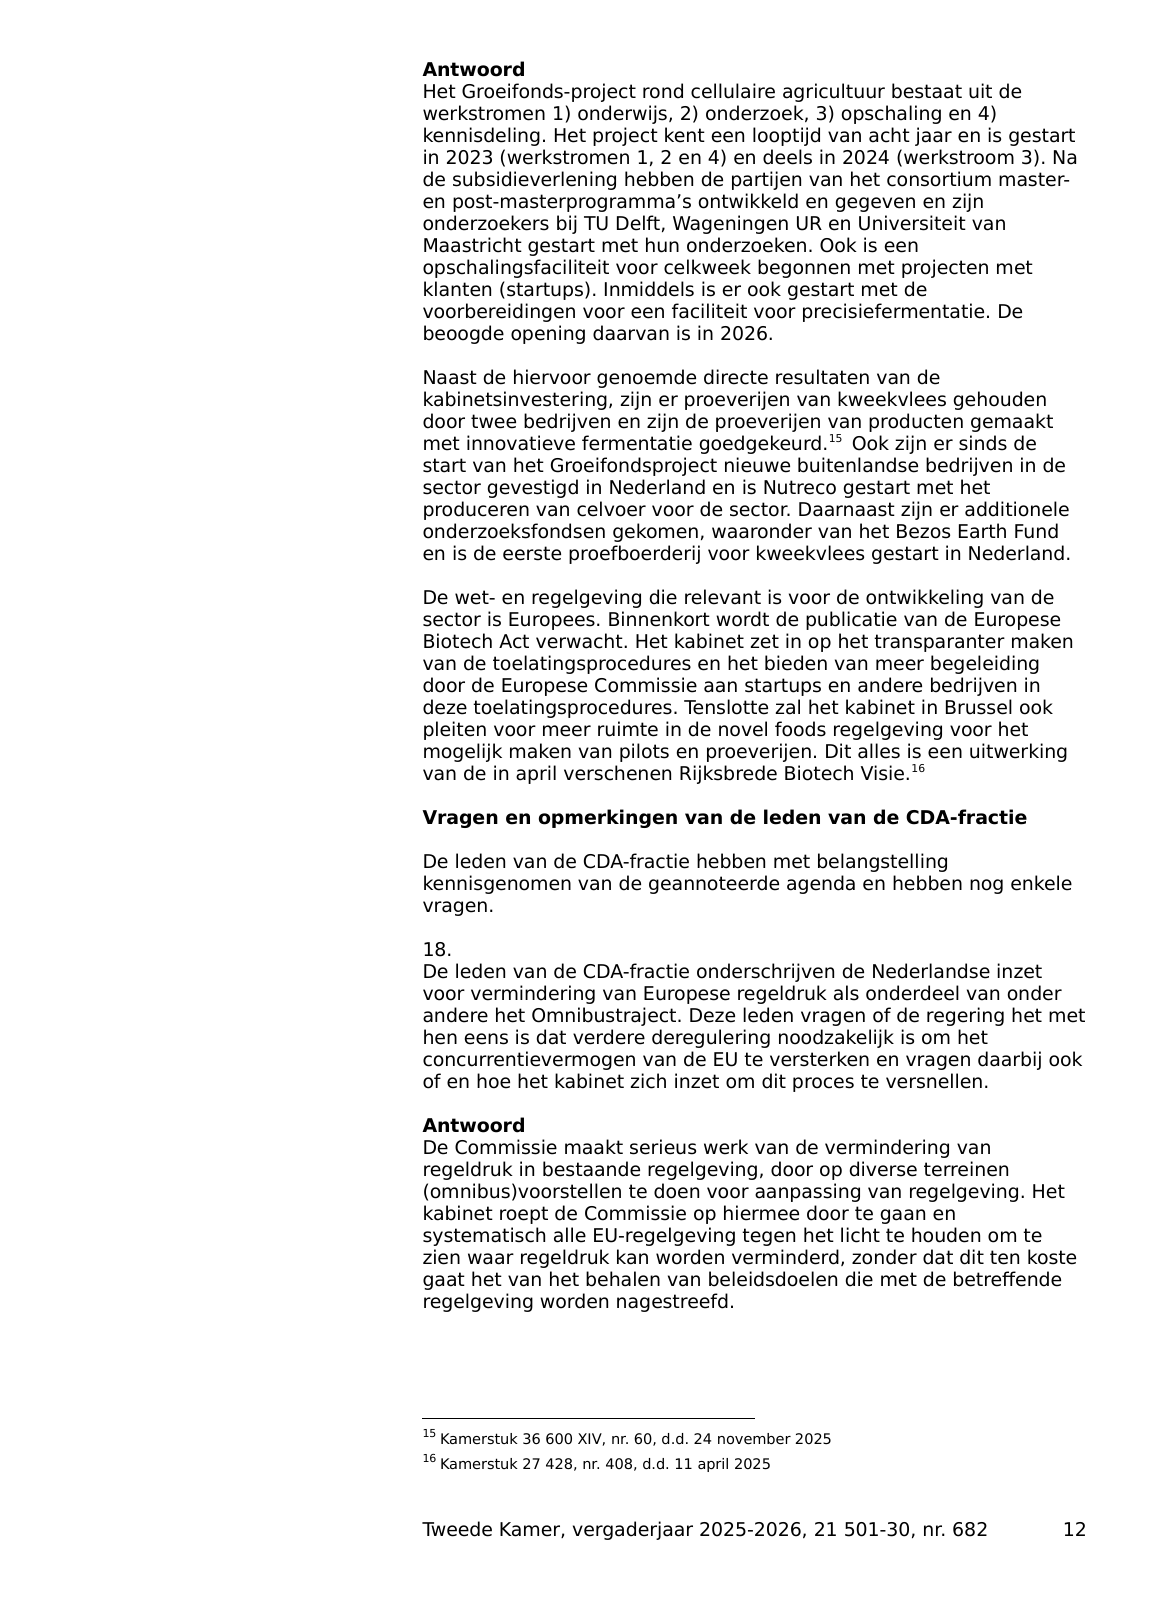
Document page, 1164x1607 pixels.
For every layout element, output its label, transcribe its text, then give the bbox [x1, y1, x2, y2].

text De Commissie maakt serieus werk van de vermindering van regeldruk in bestaande regelgeving, door op diverse terreinen (omnibus)voorstellen te doen voor aanpassing van regelgeving. Het kabinet roept de Commissie op hiermee door te gaan en systematisch alle EU-regelgeving tegen het licht te houden om te zien waar regeldruk kan worden verminderd, zonder dat dit ten koste gaat het van het behalen van beleidsdoelen die met de betreffende regelgeving worden nagestreefd. [422, 1137, 1087, 1313]
text Kamerstuk 27 428, nr. 408, d.d. 11 april 2025 [422, 1452, 1087, 1474]
text Kamerstuk 36 600 XIV, nr. 60, d.d. 24 november 2025 [422, 1427, 1087, 1449]
text Naast de hiervoor genoemde directe resultaten van de kabinetsinvestering, zijn er proeverijen van kweekvlees gehouden door twee bedrijven en zijn de proeverijen van producten gemaakt met innovatieve fermentatie goedgekeurd. Ook zijn er sinds de start van het Groeifondsproject nieuwe buitenlandse bedrijven in de sector gevestigd in Nederland en is Nutreco gestart met het produceren van celvoer voor de sector. Daarnaast zijn er additionele onderzoeksfondsen gekomen, waaronder van het Bezos Earth Fund en is de eerste proefboerderij voor kweekvlees gestart in Nederland. [422, 367, 1087, 565]
text De wet- en regelgeving die relevant is voor de ontwikkeling van de sector is Europees. Binnenkort wordt de publicatie van de Europese Biotech Act verwacht. Het kabinet zet in op het transparanter maken van de toelatingsprocedures en het bieden van meer begeleiding door de Europese Commissie aan startups en andere bedrijven in deze toelatingsprocedures. Tenslotte zal het kabinet in Brussel ook pleiten voor meer ruimte in de novel foods regelgeving voor het mogelijk maken van pilots en proeverijen. Dit alles is een uitwerking van de in april verschenen Rijksbrede Biotech Visie. [422, 587, 1087, 785]
text 18. [422, 939, 1087, 961]
text Het Groeifonds-project rond cellulaire agricultuur bestaat uit de werkstromen 1) onderwijs, 2) onderzoek, 3) opschaling en 4) kennisdeling. Het project kent een looptijd van acht jaar en is gestart in 2023 (werkstromen 1, 2 en 4) en deels in 2024 (werkstroom 3). Na de subsidieverlening hebben de partijen van het consortium master- en post-masterprogramma’s ontwikkeld en gegeven en zijn onderzoekers bij TU Delft, Wageningen UR en Universiteit van Maastricht gestart met hun onderzoeken. Ook is een opschalingsfaciliteit voor celkweek begonnen met projecten met klanten (startups). Inmiddels is er ook gestart met de voorbereidingen voor een faciliteit voor precisiefermentatie. De beoogde opening daarvan is in 2026. [422, 81, 1087, 345]
text De leden van de CDA-fractie hebben met belangstelling kennisgenomen van de geannoteerde agenda en hebben nog enkele vragen. [422, 851, 1087, 917]
text Antwoord [422, 1115, 1087, 1137]
text De leden van de CDA-fractie onderschrijven de Nederlandse inzet voor vermindering van Europese regeldruk als onderdeel van onder andere het Omnibustraject. Deze leden vragen of de regering het met hen eens is dat verdere deregulering noodzakelijk is om het concurrentievermogen van de EU te versterken en vragen daarbij ook of en hoe het kabinet zich inzet om dit proces te versnellen. [422, 961, 1087, 1093]
text Antwoord [422, 59, 1087, 81]
subtitle Vragen en opmerkingen van de leden van de CDA-fractie [422, 807, 1087, 829]
